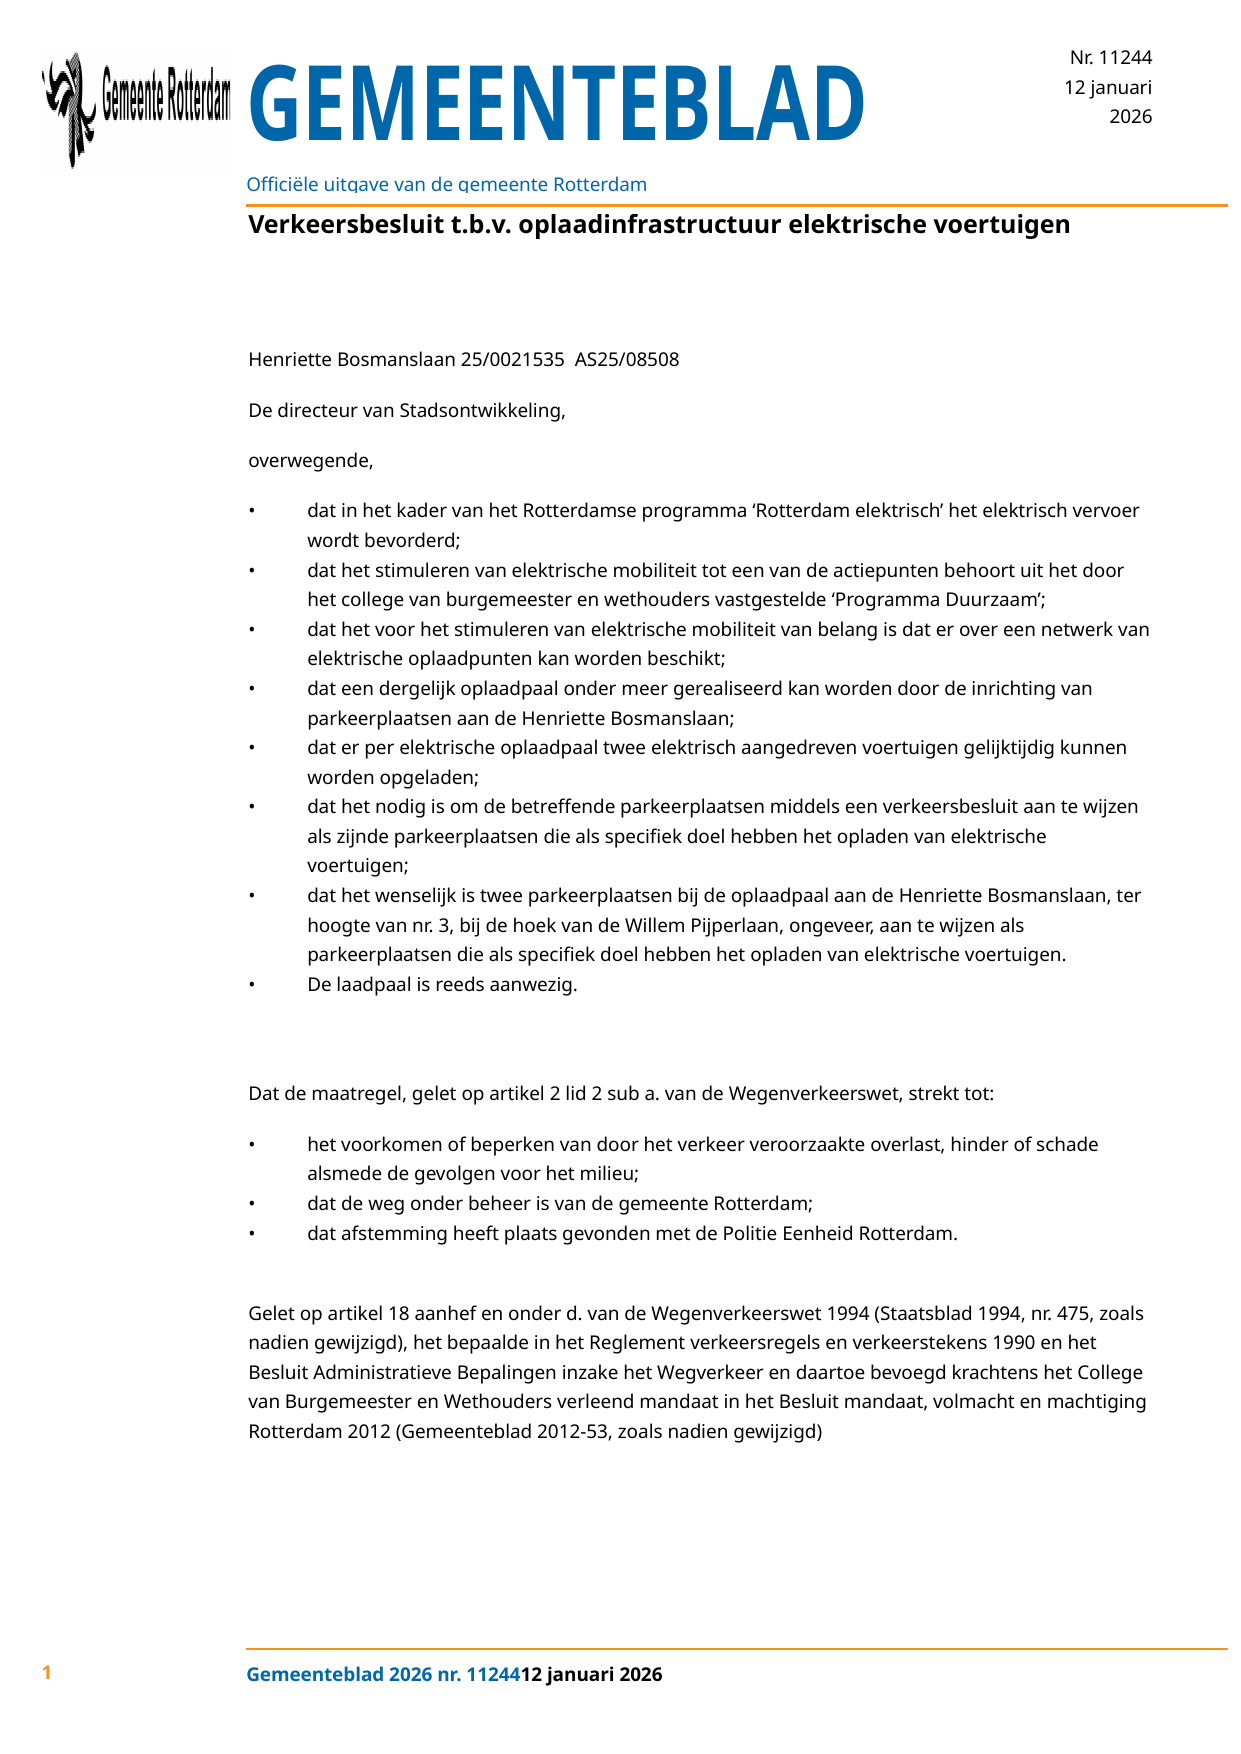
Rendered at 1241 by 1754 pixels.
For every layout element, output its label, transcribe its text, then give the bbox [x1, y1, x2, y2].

list dat het wenselijk is twee parkeerplaatsen bij de oplaadpaal aan de Henriette Bosmanslaan, ter hoogte van nr. 3, bij de hoek van de Willem Pijperlaan, ongeveer, aan te wijzen als parkeerplaatsen die als specifiek doel hebben het opladen van elektrische voertuigen. [248, 882, 1152, 967]
list het voorkomen of beperken van door het verkeer veroorzaakte overlast, hinder of schade alsmede de gevolgen voor het milieu; [248, 1131, 1152, 1186]
text De directeur van Stadsontwikkeling, [248, 397, 1152, 423]
text Henriette Bosmanslaan 25/0021535 AS25/08508 [248, 346, 1152, 372]
text overwegende, [248, 447, 1152, 473]
list dat er per elektrische oplaadpaal twee elektrisch aangedreven voertuigen gelijktijdig kunnen worden opgeladen; [248, 734, 1152, 790]
list De laadpaal is reeds aanwezig. [248, 971, 1152, 997]
text Gelet op artikel 18 aanhef en onder d. van de Wegenverkeerswet 1994 (Staatsblad 1994, nr. 475, zoals nadien gewijzigd), het bepaalde in het Reglement verkeersregels en verkeerstekens 1990 en het Besluit Administratieve Bepalingen inzake het Wegverkeer en daartoe bevoegd krachtens het College van Burgemeester en Wethouders verleend mandaat in het Besluit mandaat, volmacht en machtiging Rotterdam 2012 (Gemeenteblad 2012-53, zoals nadien gewijzigd) [248, 1300, 1152, 1444]
list dat afstemming heeft plaats gevonden met de Politie Eenheid Rotterdam. [248, 1220, 1152, 1246]
text Dat de maatregel, gelet op artikel 2 lid 2 sub a. van de Wegenverkeerswet, strekt tot: [248, 1081, 1152, 1106]
list dat het nodig is om de betreffende parkeerplaatsen middels een verkeersbesluit aan te wijzen als zijnde parkeerplaatsen die als specifiek doel hebben het opladen van elektrische voertuigen; [248, 793, 1152, 878]
list dat in het kader van het Rotterdamse programma ‘Rotterdam elektrisch’ het elektrisch vervoer wordt bevorderd; [248, 498, 1152, 553]
list dat de weg onder beheer is van de gemeente Rotterdam; [248, 1190, 1152, 1216]
text Verkeersbesluit t.b.v. oplaadinfrastructuur elektrische voertuigen [248, 207, 1152, 241]
list dat een dergelijk oplaadpaal onder meer gerealiseerd kan worden door de inrichting van parkeerplaatsen aan de Henriette Bosmanslaan; [248, 675, 1152, 731]
list dat het voor het stimuleren van elektrische mobiliteit van belang is dat er over een netwerk van elektrische oplaadpunten kan worden beschikt; [248, 616, 1152, 671]
list dat het stimuleren van elektrische mobiliteit tot een van de actiepunten behoort uit het door het college van burgemeester en wethouders vastgestelde ‘Programma Duurzaam’; [248, 557, 1152, 612]
picture [41, 47, 231, 172]
